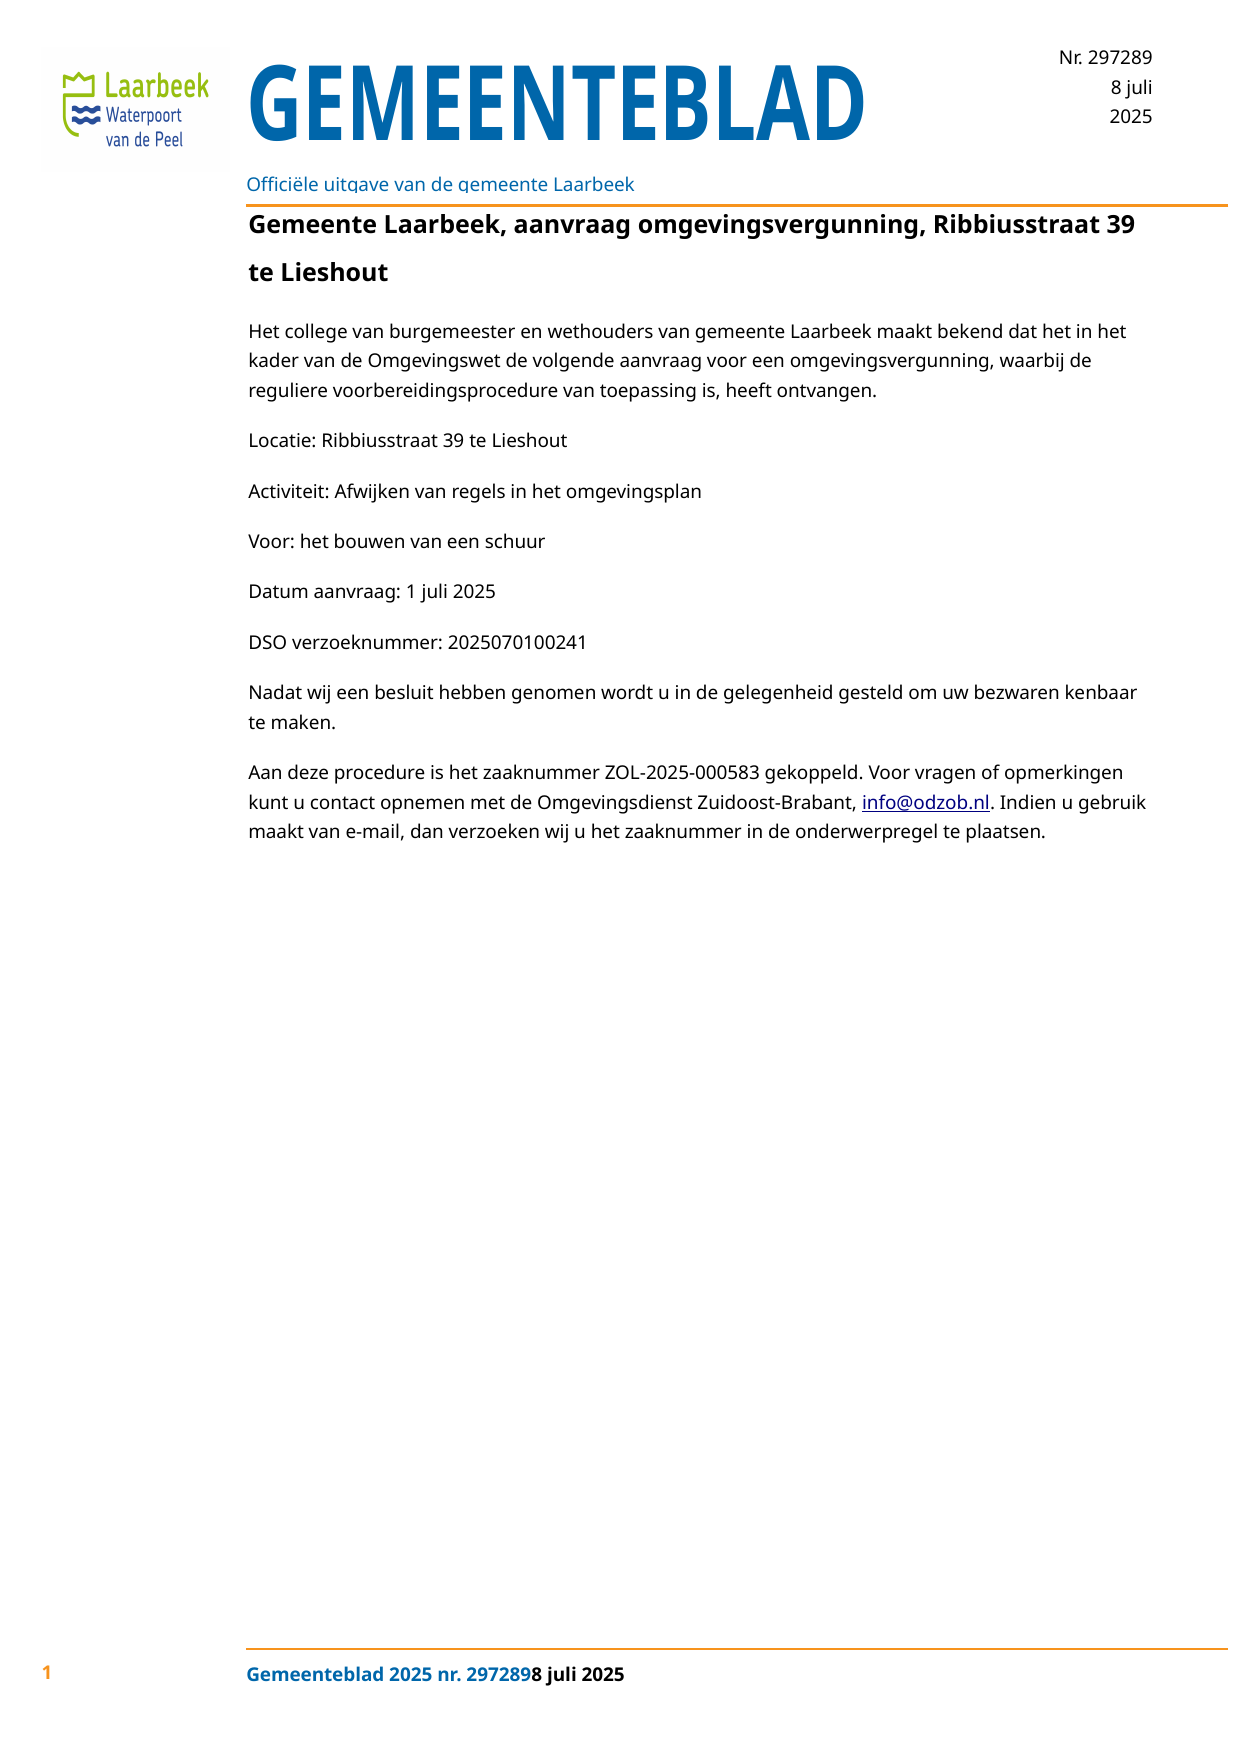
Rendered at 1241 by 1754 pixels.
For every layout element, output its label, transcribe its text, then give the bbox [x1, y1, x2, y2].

text Het college van burgemeester en wethouders van gemeente Laarbeek maakt bekend dat het in het kader van de Omgevingswet de volgende aanvraag voor een omgevingsvergunning, waarbij de reguliere voorbereidingsprocedure van toepassing is, heeft ontvangen. [248, 318, 1152, 403]
text Voor: het bouwen van een schuur [248, 528, 1152, 554]
text Nadat wij een besluit hebben genomen wordt u in de gelegenheid gesteld om uw bezwaren kenbaar te maken. [248, 679, 1152, 735]
picture [41, 47, 231, 172]
text Datum aanvraag: 1 juli 2025 [248, 579, 1152, 604]
text Activiteit: Afwijken van regels in het omgevingsplan [248, 478, 1152, 504]
text Locatie: Ribbiusstraat 39 te Lieshout [248, 427, 1152, 453]
text Aan deze procedure is het zaaknummer ZOL-2025-000583 gekoppeld. Voor vragen of opmerkingen kunt u contact opnemen met de Omgevingsdienst Zuidoost-Brabant, info@odzob.nl. Indien u gebruik maakt van e-mail, dan verzoeken wij u het zaaknummer in de onderwerpregel te plaatsen. [248, 759, 1152, 844]
text Gemeente Laarbeek, aanvraag omgevingsvergunning, Ribbiusstraat 39 te Lieshout [248, 207, 1152, 288]
text DSO verzoeknummer: 2025070100241 [248, 629, 1152, 655]
